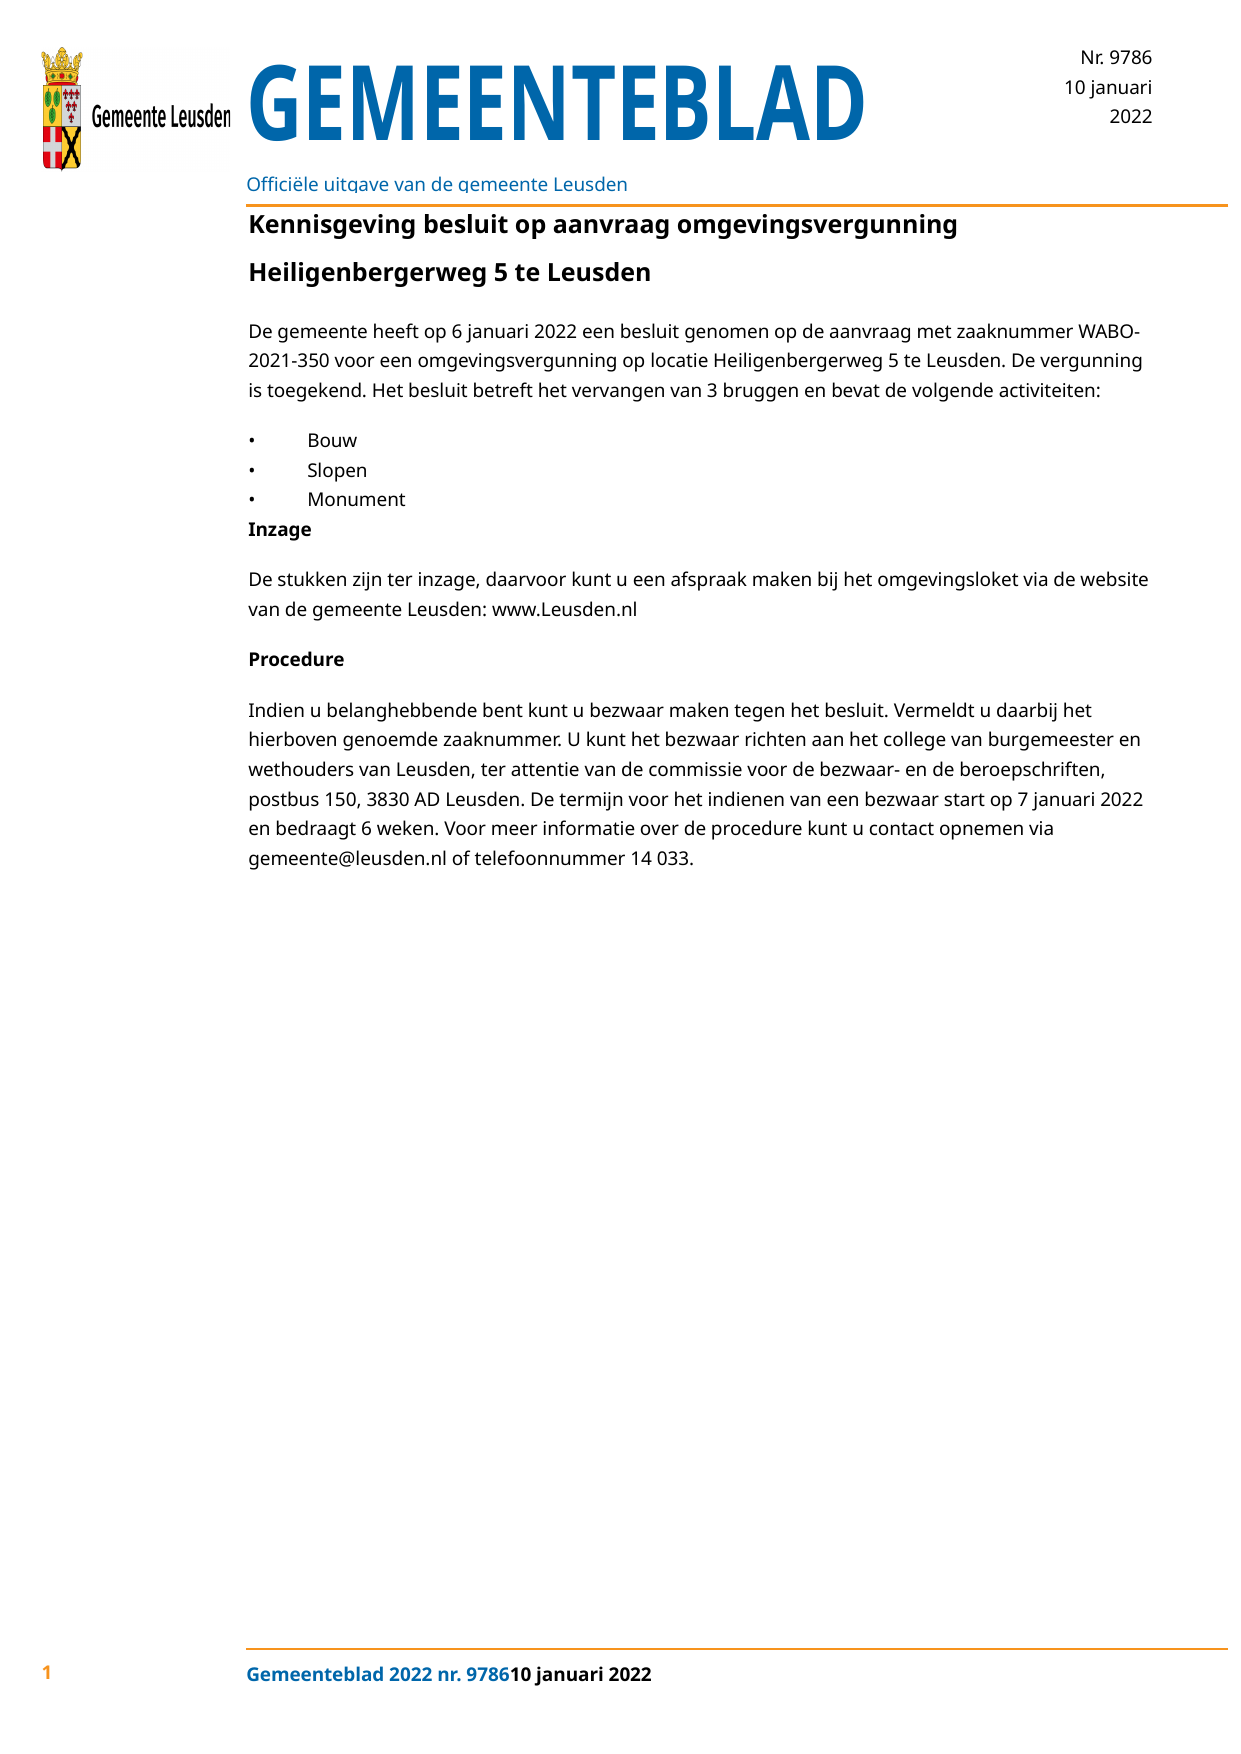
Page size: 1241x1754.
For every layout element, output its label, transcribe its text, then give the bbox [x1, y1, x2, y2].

list Bouw [248, 427, 1152, 453]
picture [41, 47, 231, 172]
text Inzage [248, 516, 1152, 542]
list Monument [248, 487, 1152, 512]
text Indien u belanghebbende bent kunt u bezwaar maken tegen het besluit. Vermeldt u daarbij het hierboven genoemde zaaknummer. U kunt het bezwaar richten aan het college van burgemeester en wethouders van Leusden, ter attentie van de commissie voor de bezwaar- en de beroepschriften, postbus 150, 3830 AD Leusden. De termijn voor het indienen van een bezwaar start op 7 januari 2022 en bedraagt 6 weken. Voor meer informatie over de procedure kunt u contact opnemen via gemeente@leusden.nl of telefoonnummer 14 033. [248, 697, 1152, 871]
text Procedure [248, 647, 1152, 672]
text Kennisgeving besluit op aanvraag omgevingsvergunning Heiligenbergerweg 5 te Leusden [248, 207, 1152, 288]
text De stukken zijn ter inzage, daarvoor kunt u een afspraak maken bij het omgevingsloket via de website van de gemeente Leusden: www.Leusden.nl [248, 567, 1152, 622]
list Slopen [248, 457, 1152, 483]
text De gemeente heeft op 6 januari 2022 een besluit genomen op de aanvraag met zaaknummer WABO-2021-350 voor een omgevingsvergunning op locatie Heiligenbergerweg 5 te Leusden. De vergunning is toegekend. Het besluit betreft het vervangen van 3 bruggen en bevat de volgende activiteiten: [248, 318, 1152, 403]
